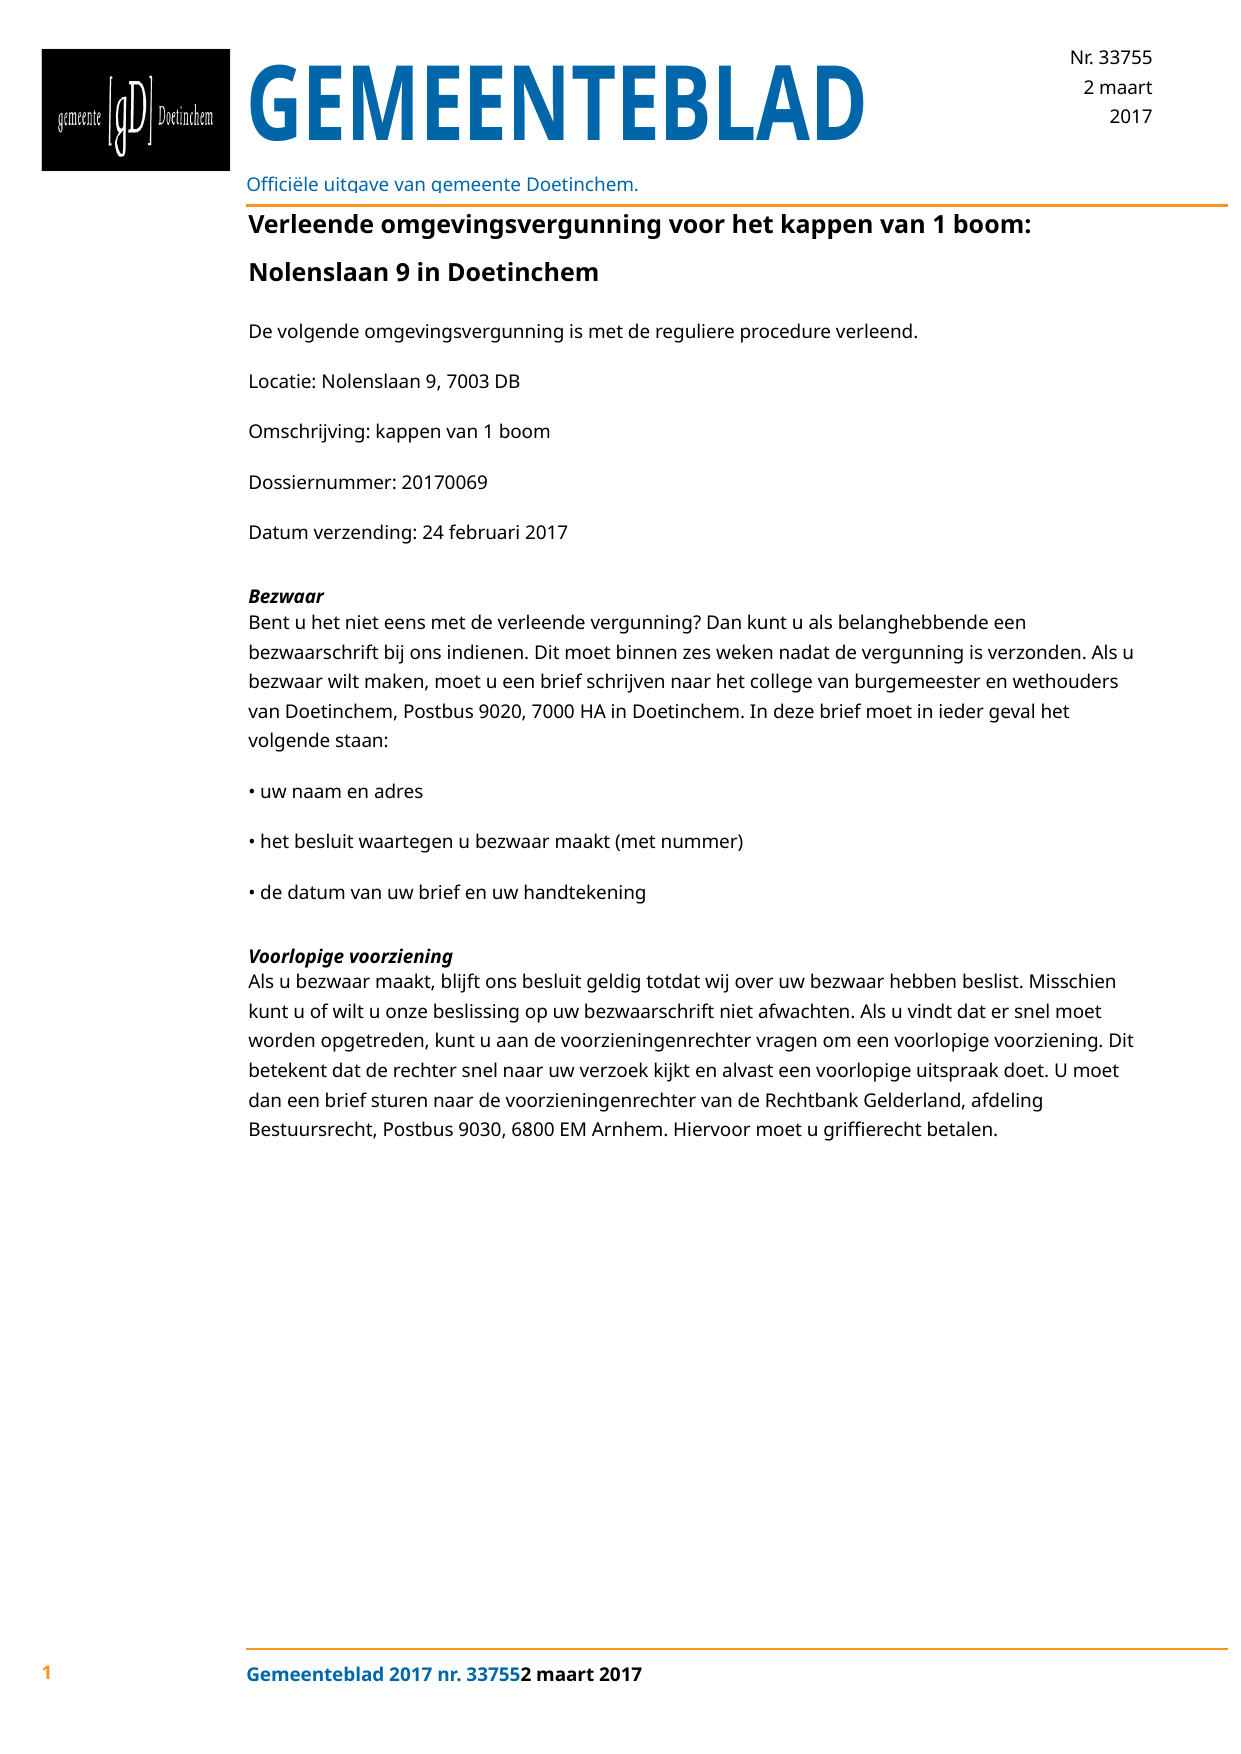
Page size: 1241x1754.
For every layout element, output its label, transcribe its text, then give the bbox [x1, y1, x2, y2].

text • het besluit waartegen u bezwaar maakt (met nummer) [248, 828, 1152, 854]
text Dossiernummer: 20170069 [248, 469, 1152, 495]
picture [41, 47, 231, 172]
text Voorlopige voorziening [248, 943, 1152, 968]
text Verleende omgevingsvergunning voor het kappen van 1 boom: Nolenslaan 9 in Doetinchem [248, 207, 1152, 288]
text De volgende omgevingsvergunning is met de reguliere procedure verleend. [248, 318, 1152, 344]
text • de datum van uw brief en uw handtekening [248, 879, 1152, 904]
text Als u bezwaar maakt, blijft ons besluit geldig totdat wij over uw bezwaar hebben beslist. Misschien kunt u of wilt u onze beslissing op uw bezwaarschrift niet afwachten. Als u vindt dat er snel moet worden opgetreden, kunt u aan de voorzieningenrechter vragen om een voorlopige voorziening. Dit betekent dat de rechter snel naar uw verzoek kijkt en alvast een voorlopige uitspraak doet. U moet dan een brief sturen naar de voorzieningenrechter van de Rechtbank Gelderland, afdeling Bestuursrecht, Postbus 9030, 6800 EM Arnhem. Hiervoor moet u griffierecht betalen. [248, 968, 1152, 1142]
text Bent u het niet eens met de verleende vergunning? Dan kunt u als belanghebbende een bezwaarschrift bij ons indienen. Dit moet binnen zes weken nadat de vergunning is verzonden. Als u bezwaar wilt maken, moet u een brief schrijven naar het college van burgemeester en wethouders van Doetinchem, Postbus 9020, 7000 HA in Doetinchem. In deze brief moet in ieder geval het volgende staan: [248, 609, 1152, 753]
text Locatie: Nolenslaan 9, 7003 DB [248, 368, 1152, 394]
text • uw naam en adres [248, 778, 1152, 804]
text Omschrijving: kappen van 1 boom [248, 419, 1152, 444]
text Bezwaar [248, 583, 1152, 609]
text Datum verzending: 24 februari 2017 [248, 519, 1152, 545]
